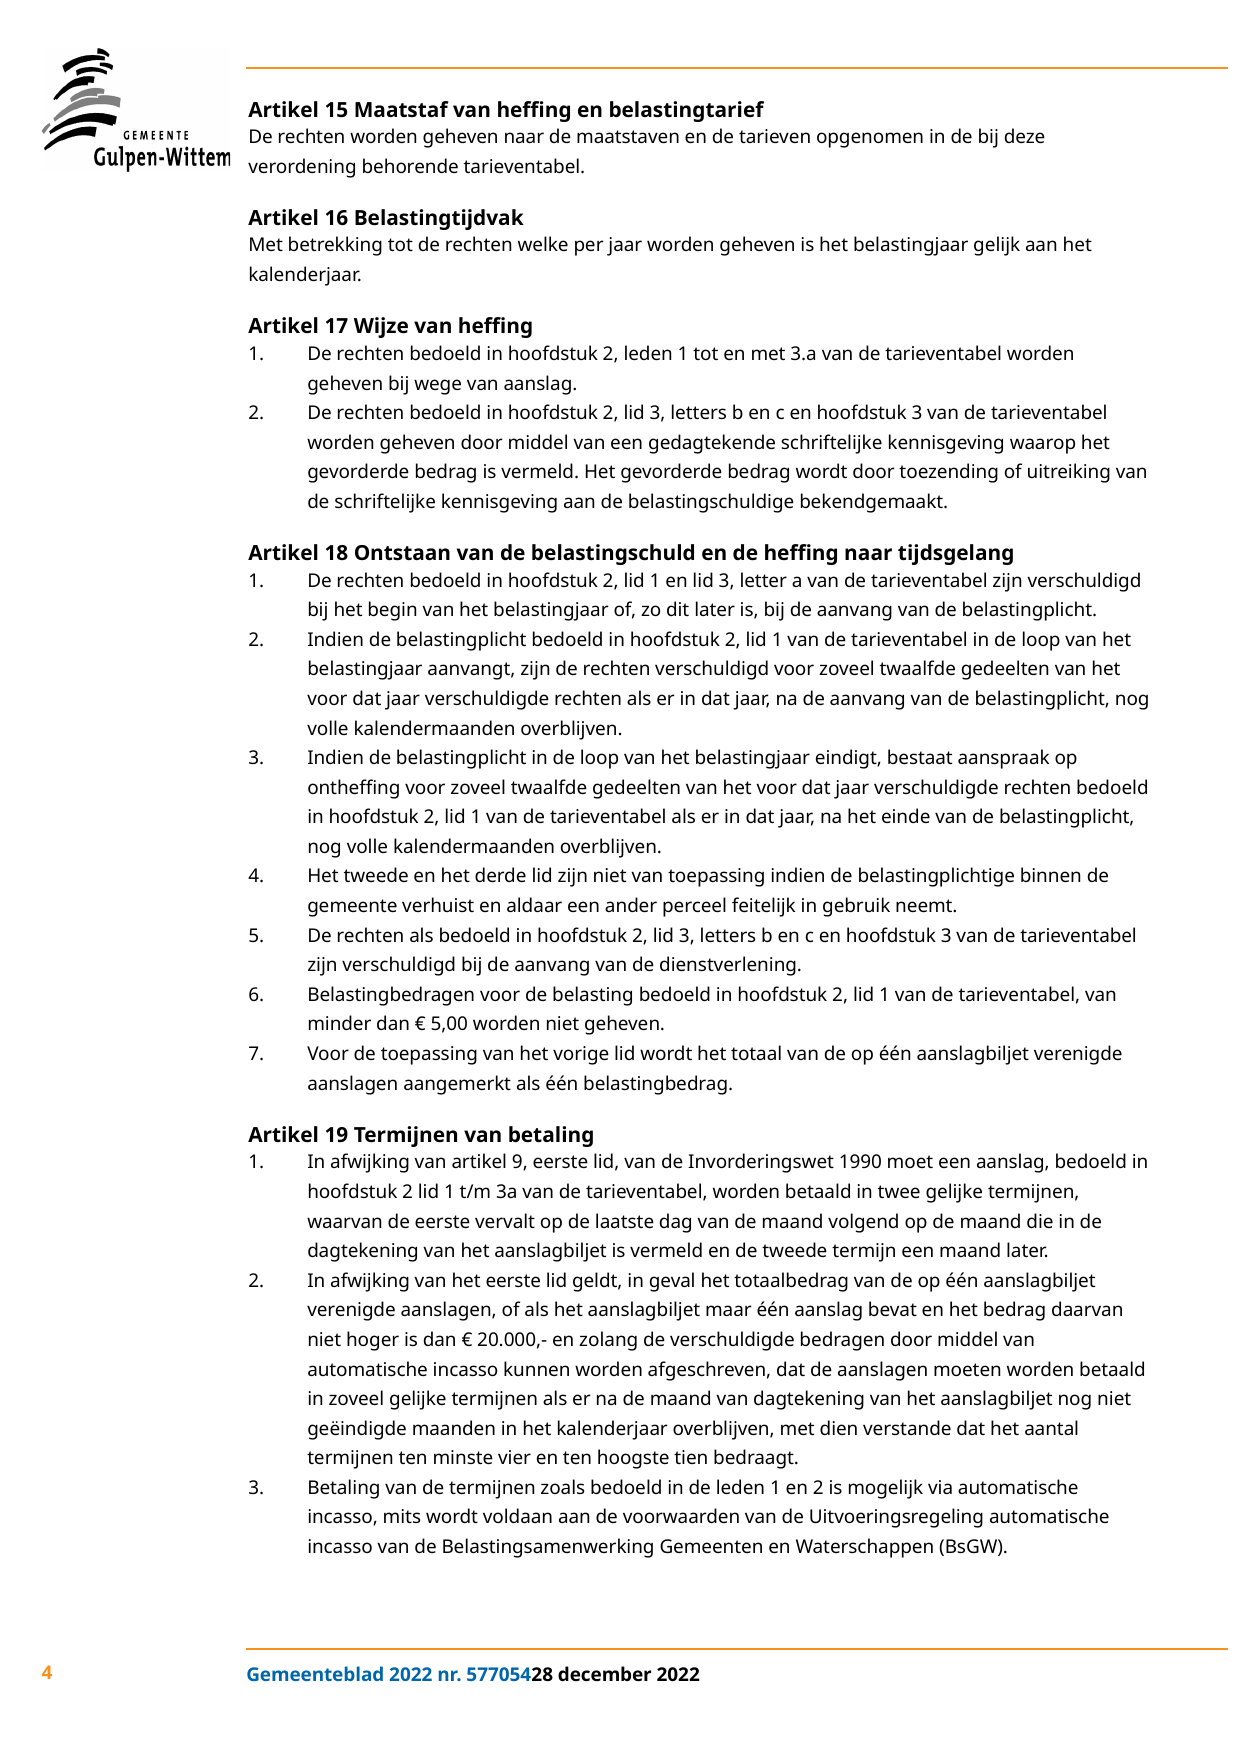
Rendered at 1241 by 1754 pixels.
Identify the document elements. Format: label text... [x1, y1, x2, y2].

list De rechten bedoeld in hoofdstuk 2, leden 1 tot en met 3.a van de tarieventabel worden geheven bij wege van aanslag. [248, 340, 1152, 395]
list In afwijking van het eerste lid geldt, in geval het totaalbedrag van de op één aanslagbiljet verenigde aanslagen, of als het aanslagbiljet maar één aanslag bevat en het bedrag daarvan niet hoger is dan € 20.000,- en zolang de verschuldigde bedragen door middel van automatische incasso kunnen worden afgeschreven, dat de aanslagen moeten worden betaald in zoveel gelijke termijnen als er na de maand van dagtekening van het aanslagbiljet nog niet geëindigde maanden in het kalenderjaar overblijven, met dien verstande dat het aantal termijnen ten minste vier en ten hoogste tien bedraagt. [248, 1267, 1152, 1470]
list Voor de toepassing van het vorige lid wordt het totaal van de op één aanslagbiljet verenigde aanslagen aangemerkt als één belastingbedrag. [248, 1040, 1152, 1096]
list Indien de belastingplicht in de loop van het belastingjaar eindigt, bestaat aanspraak op ontheffing voor zoveel twaalfde gedeelten van het voor dat jaar verschuldigde rechten bedoeld in hoofdstuk 2, lid 1 van de tarieventabel als er in dat jaar, na het einde van de belastingplicht, nog volle kalendermaanden overblijven. [248, 744, 1152, 859]
text Artikel 15 Maatstaf van heffing en belastingtarief [248, 95, 1152, 123]
text Artikel 18 Ontstaan van de belastingschuld en de heffing naar tijdsgelang [248, 538, 1152, 567]
list Belastingbedragen voor de belasting bedoeld in hoofdstuk 2, lid 1 van de tarieventabel, van minder dan € 5,00 worden niet geheven. [248, 981, 1152, 1036]
list De rechten bedoeld in hoofdstuk 2, lid 1 en lid 3, letter a van de tarieventabel zijn verschuldigd bij het begin van het belastingjaar of, zo dit later is, bij de aanvang van de belastingplicht. [248, 567, 1152, 622]
list De rechten bedoeld in hoofdstuk 2, lid 3, letters b en c en hoofdstuk 3 van de tarieventabel worden geheven door middel van een gedagtekende schriftelijke kennisgeving waarop het gevorderde bedrag is vermeld. Het gevorderde bedrag wordt door toezending of uitreiking van de schriftelijke kennisgeving aan de belastingschuldige bekendgemaakt. [248, 399, 1152, 514]
list Indien de belastingplicht bedoeld in hoofdstuk 2, lid 1 van de tarieventabel in de loop van het belastingjaar aanvangt, zijn de rechten verschuldigd voor zoveel twaalfde gedeelten van het voor dat jaar verschuldigde rechten als er in dat jaar, na de aanvang van de belastingplicht, nog volle kalendermaanden overblijven. [248, 626, 1152, 741]
text Met betrekking tot de rechten welke per jaar worden geheven is het belastingjaar gelijk aan het kalenderjaar. [248, 232, 1152, 287]
list Betaling van de termijnen zoals bedoeld in de leden 1 en 2 is mogelijk via automatische incasso, mits wordt voldaan aan de voorwaarden van de Uitvoeringsregeling automatische incasso van de Belastingsamenwerking Gemeenten en Waterschappen (BsGW). [248, 1474, 1152, 1559]
list De rechten als bedoeld in hoofdstuk 2, lid 3, letters b en c en hoofdstuk 3 van de tarieventabel zijn verschuldigd bij de aanvang van de dienstverlening. [248, 922, 1152, 977]
text Artikel 17 Wijze van heffing [248, 312, 1152, 340]
text De rechten worden geheven naar de maatstaven en de tarieven opgenomen in de bij deze verordening behorende tarieventabel. [248, 123, 1152, 178]
text Artikel 16 Belastingtijdvak [248, 203, 1152, 232]
list Het tweede en het derde lid zijn niet van toepassing indien de belastingplichtige binnen de gemeente verhuist en aldaar een ander perceel feitelijk in gebruik neemt. [248, 863, 1152, 918]
picture [41, 47, 231, 172]
list In afwijking van artikel 9, eerste lid, van de Invorderingswet 1990 moet een aanslag, bedoeld in hoofdstuk 2 lid 1 t/m 3a van de tarieventabel, worden betaald in twee gelijke termijnen, waarvan de eerste vervalt op de laatste dag van de maand volgend op de maand die in de dagtekening van het aanslagbiljet is vermeld en de tweede termijn een maand later. [248, 1149, 1152, 1263]
text Artikel 19 Termijnen van betaling [248, 1120, 1152, 1149]
